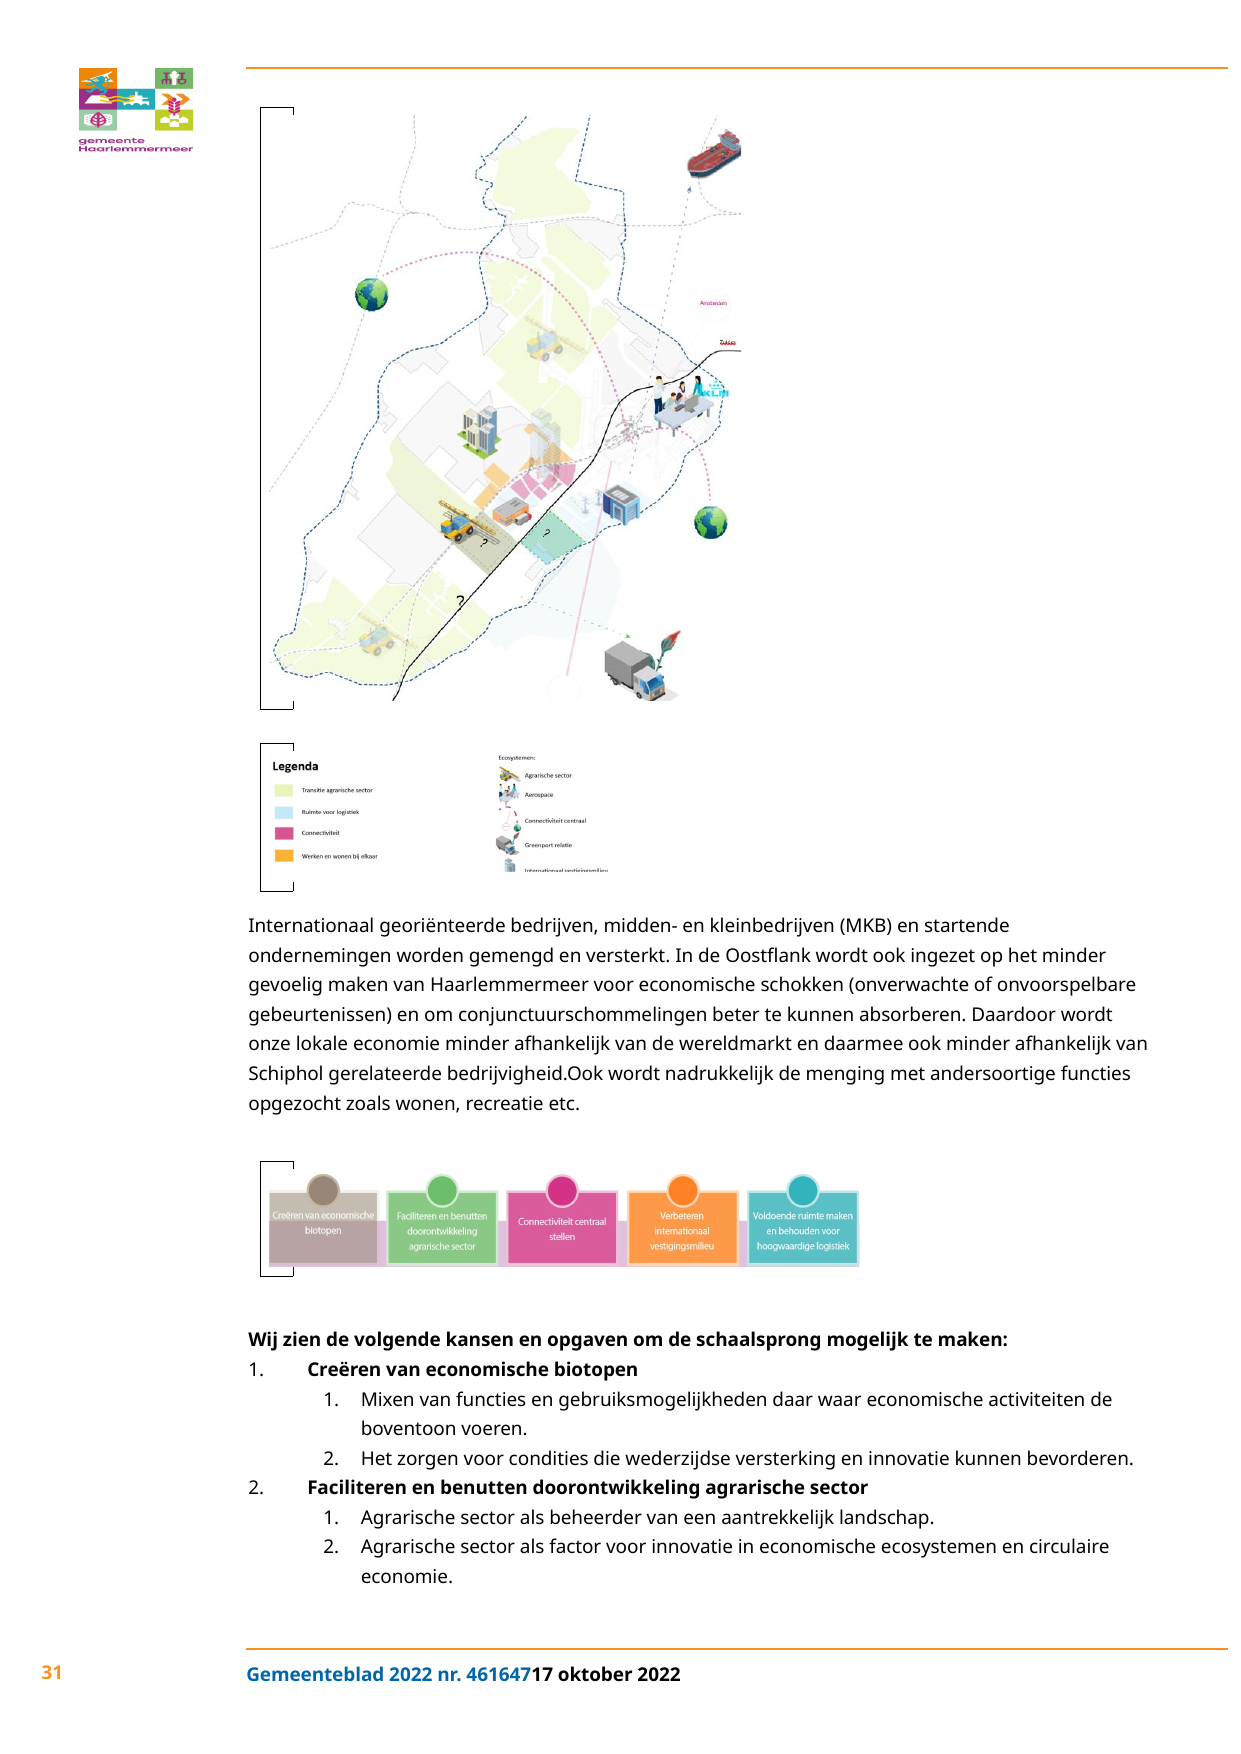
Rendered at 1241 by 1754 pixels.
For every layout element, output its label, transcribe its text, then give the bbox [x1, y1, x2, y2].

list Creëren van economische biotopen [248, 1356, 1152, 1382]
list Faciliteren en benutten doorontwikkeling agrarische sector [248, 1474, 1152, 1500]
picture [268, 751, 624, 882]
picture [41, 47, 231, 172]
picture [268, 1169, 860, 1267]
list Het zorgen voor condities die wederzijdse versterking en innovatie kunnen bevorderen. [323, 1445, 1152, 1471]
list Agrarische sector als factor voor innovatie in economische ecosystemen en circulaire economie. [323, 1534, 1152, 1589]
text Wij zien de volgende kansen en opgaven om de schaalsprong mogelijk te maken: [248, 1327, 1152, 1352]
list Agrarische sector als beheerder van een aantrekkelijk landschap. [323, 1504, 1152, 1530]
text Internationaal georiënteerde bedrijven, midden- en kleinbedrijven (MKB) en startende ondernemingen worden gemengd en versterkt. In de Oostflank wordt ook ingezet op het minder gevoelig maken van Haarlemmermeer voor economische schokken (onverwachte of onvoorspelbare gebeurtenissen) en om conjunctuurschommelingen beter te kunnen absorberen. Daardoor wordt onze lokale economie minder afhankelijk van de wereldmarkt en daarmee ook minder afhankelijk van Schiphol gerelateerde bedrijvigheid.Ook wordt nadrukkelijk de menging met andersoortige functies opgezocht zoals wonen, recreatie etc. [248, 912, 1152, 1116]
list Mixen van functies en gebruiksmogelijkheden daar waar economische activiteiten de boventoon voeren. [323, 1386, 1152, 1441]
picture [268, 115, 742, 701]
